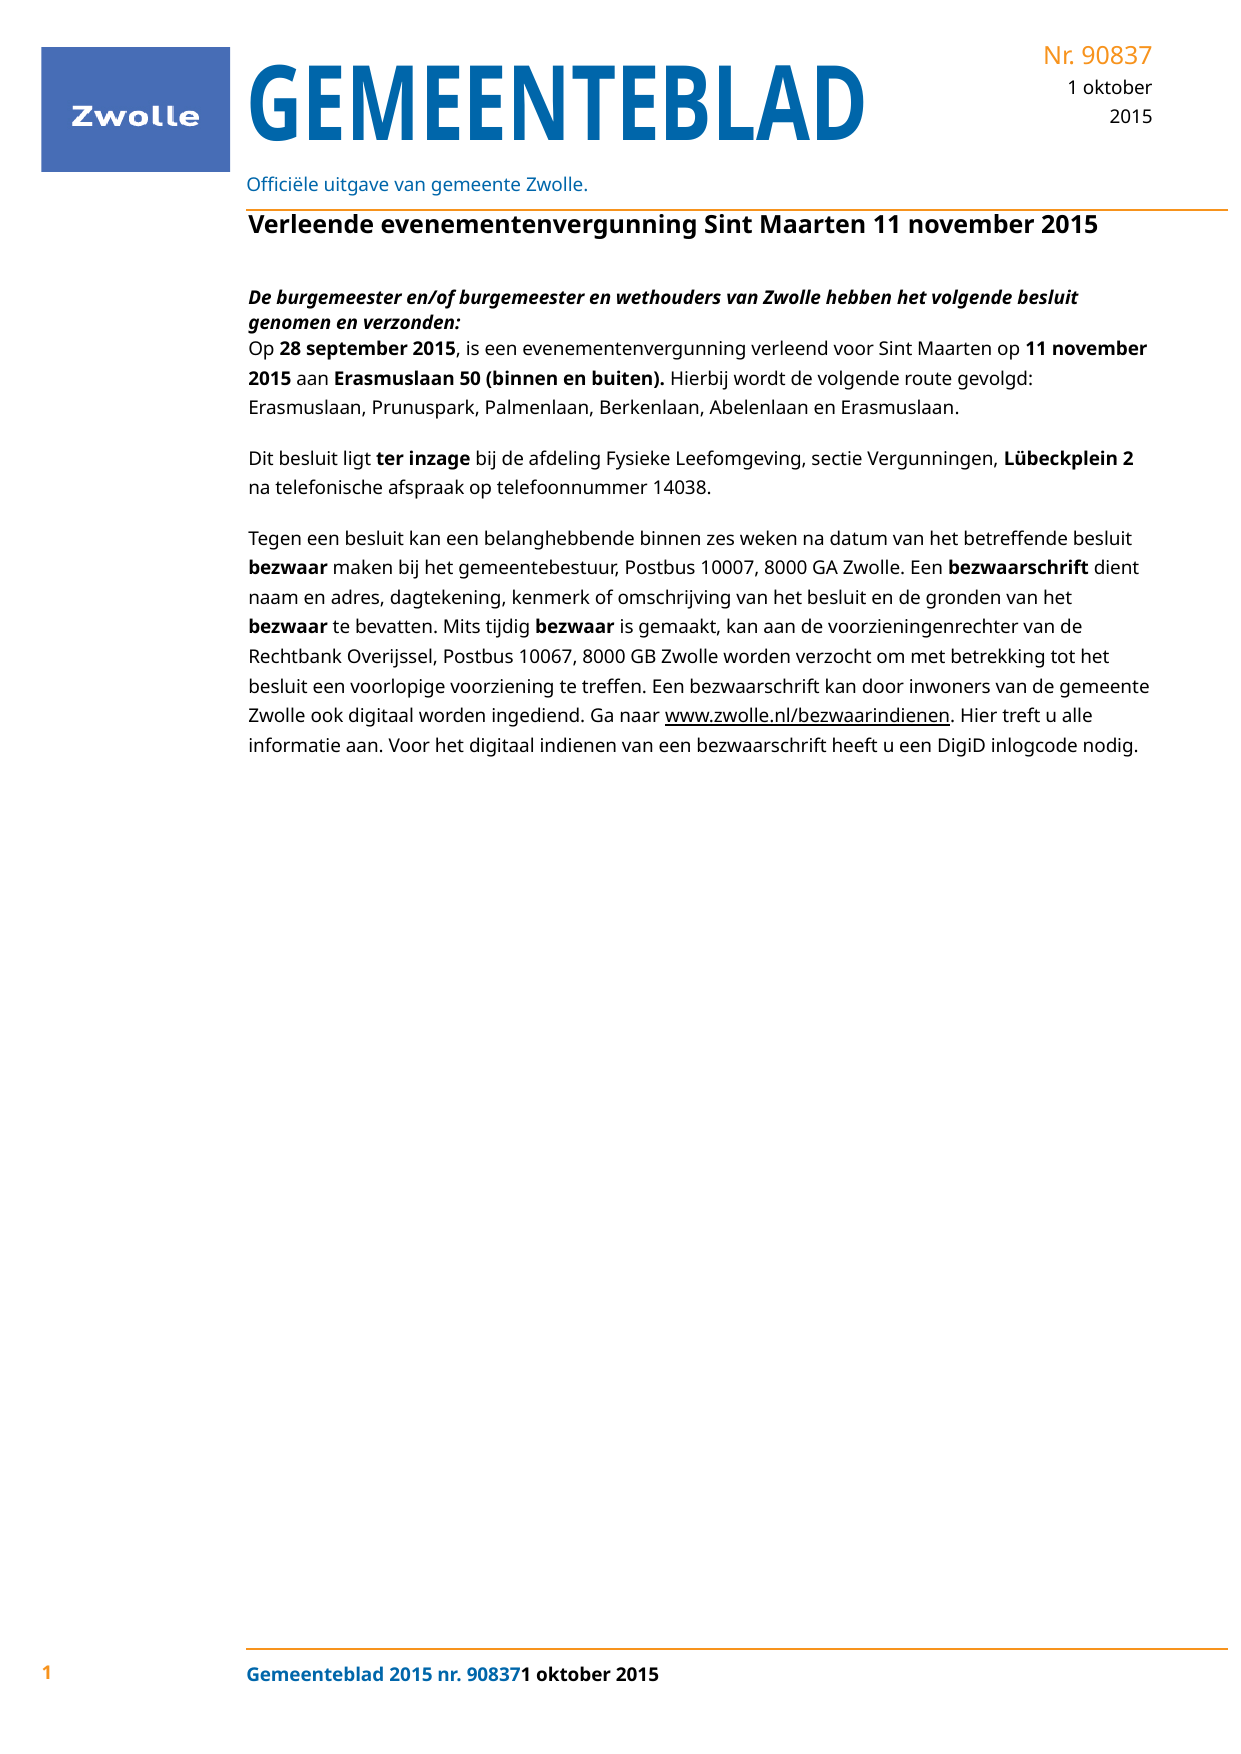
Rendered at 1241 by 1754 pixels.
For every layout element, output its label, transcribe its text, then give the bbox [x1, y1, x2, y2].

text Verleende evenementenvergunning Sint Maarten 11 november 2015 [248, 211, 1152, 241]
text Dit besluit ligt ter inzage bij de afdeling Fysieke Leefomgeving, sectie Vergunningen, Lübeckplein 2 na telefonische afspraak op telefoonnummer 14038. [248, 445, 1152, 500]
picture [41, 47, 231, 172]
text Op 28 september 2015, is een evenementenvergunning verleend voor Sint Maarten op 11 november 2015 aan Erasmuslaan 50 (binnen en buiten). Hierbij wordt de volgende route gevolgd: Erasmuslaan, Prunuspark, Palmenlaan, Berkenlaan, Abelenlaan en Erasmuslaan. [248, 335, 1152, 420]
text Tegen een besluit kan een belanghebbende binnen zes weken na datum van het betreffende besluit bezwaar maken bij het gemeentebestuur, Postbus 10007, 8000 GA Zwolle. Een bezwaarschrift dient naam en adres, dagtekening, kenmerk of omschrijving van het besluit en de gronden van het bezwaar te bevatten. Mits tijdig bezwaar is gemaakt, kan aan de voorzieningenrechter van de Rechtbank Overijssel, Postbus 10067, 8000 GB Zwolle worden verzocht om met betrekking tot het besluit een voorlopige voorziening te treffen. Een bezwaarschrift kan door inwoners van de gemeente Zwolle ook digitaal worden ingediend. Ga naar www.zwolle.nl/bezwaarindienen. Hier treft u alle informatie aan. Voor het digitaal indienen van een bezwaarschrift heeft u een DigiD inlogcode nodig. [248, 525, 1152, 758]
text De burgemeester en/of burgemeester en wethouders van Zwolle hebben het volgende besluit genomen en verzonden: [248, 284, 1152, 335]
